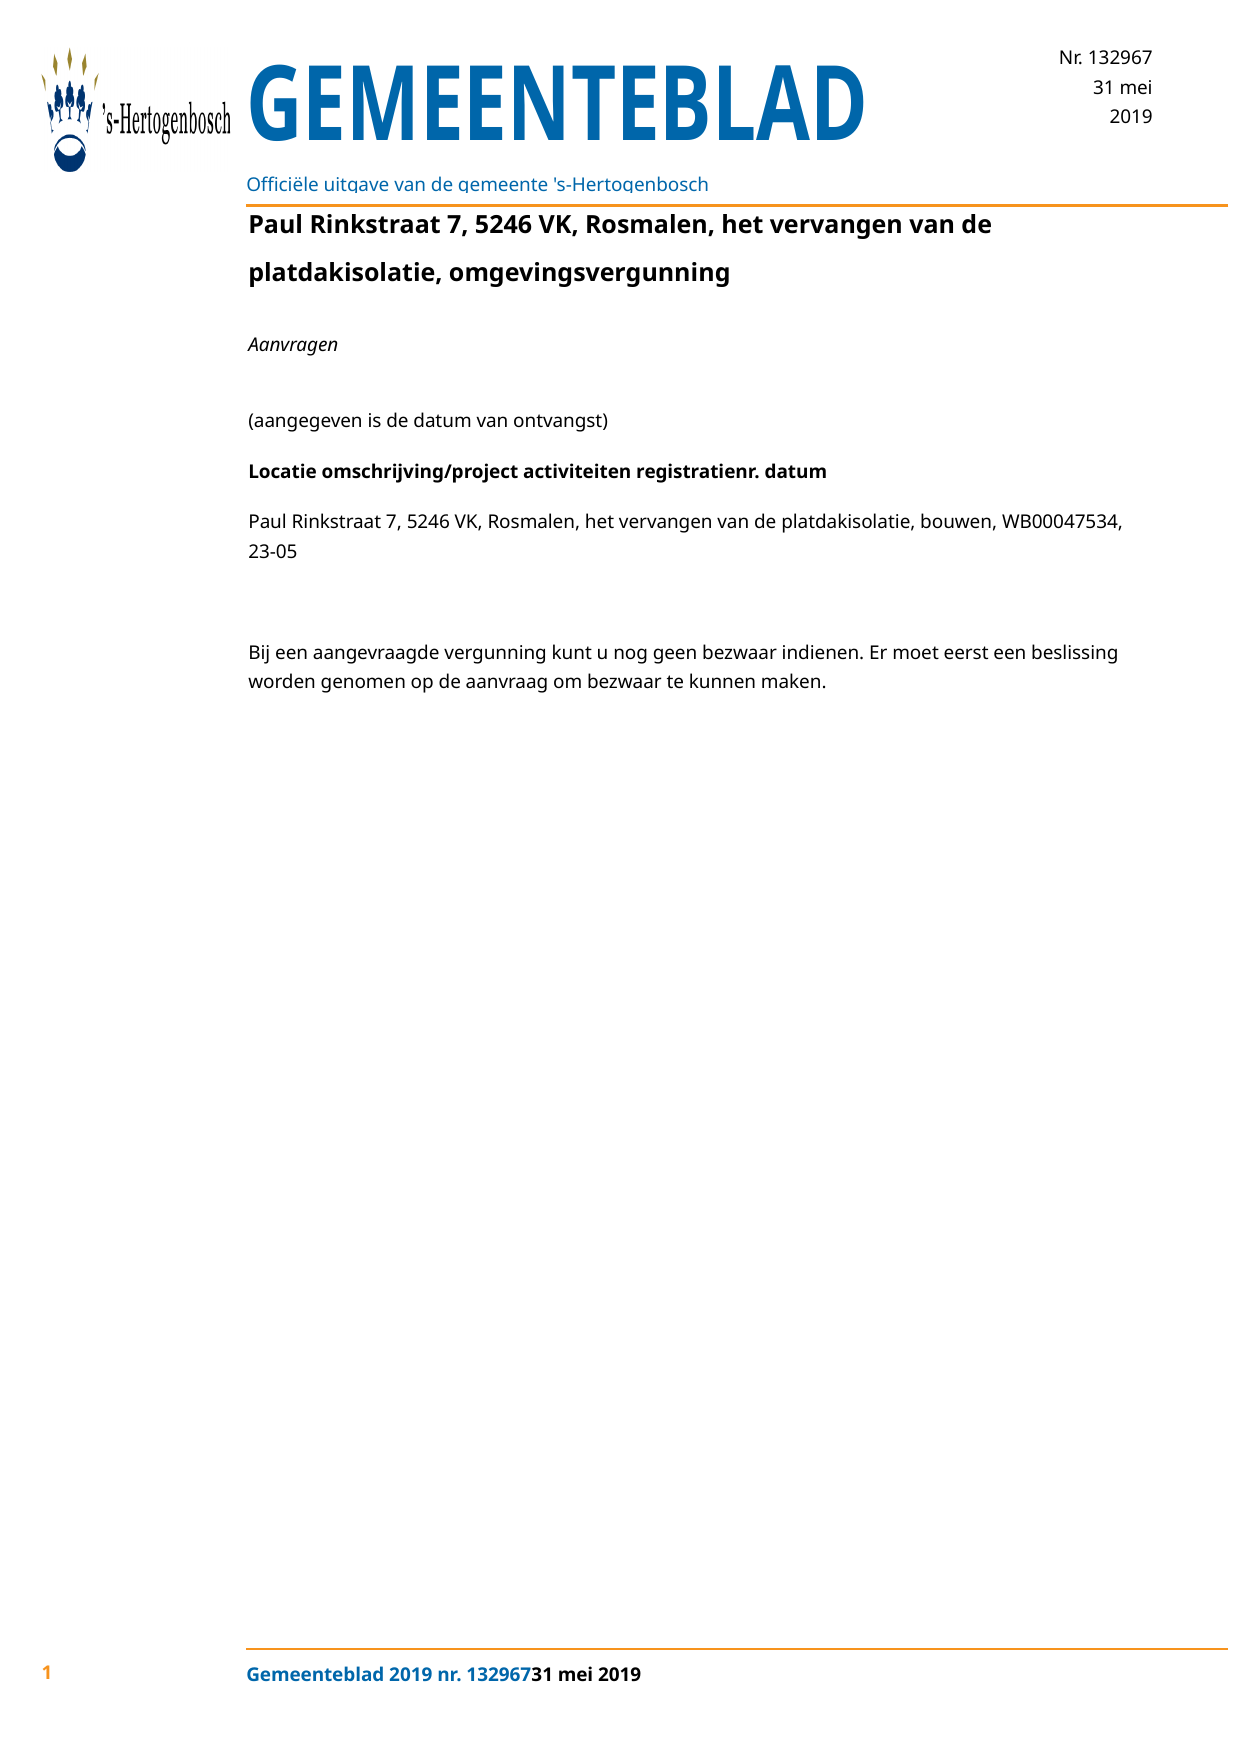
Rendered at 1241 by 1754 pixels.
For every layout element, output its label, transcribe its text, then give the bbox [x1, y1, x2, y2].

text Bij een aangevraagde vergunning kunt u nog geen bezwaar indienen. Er moet eerst een beslissing worden genomen op de aanvraag om bezwaar te kunnen maken. [248, 639, 1152, 694]
text (aangegeven is de datum van ontvangst) [248, 408, 1152, 433]
text Aanvragen [248, 331, 1152, 357]
text Paul Rinkstraat 7, 5246 VK, Rosmalen, het vervangen van de platdakisolatie, omgevingsvergunning [248, 207, 1152, 288]
text Locatie omschrijving/project activiteiten registratienr. datum [248, 458, 1152, 484]
text Paul Rinkstraat 7, 5246 VK, Rosmalen, het vervangen van de platdakisolatie, bouwen, WB00047534, 23-05 [248, 508, 1152, 564]
picture [41, 47, 231, 172]
